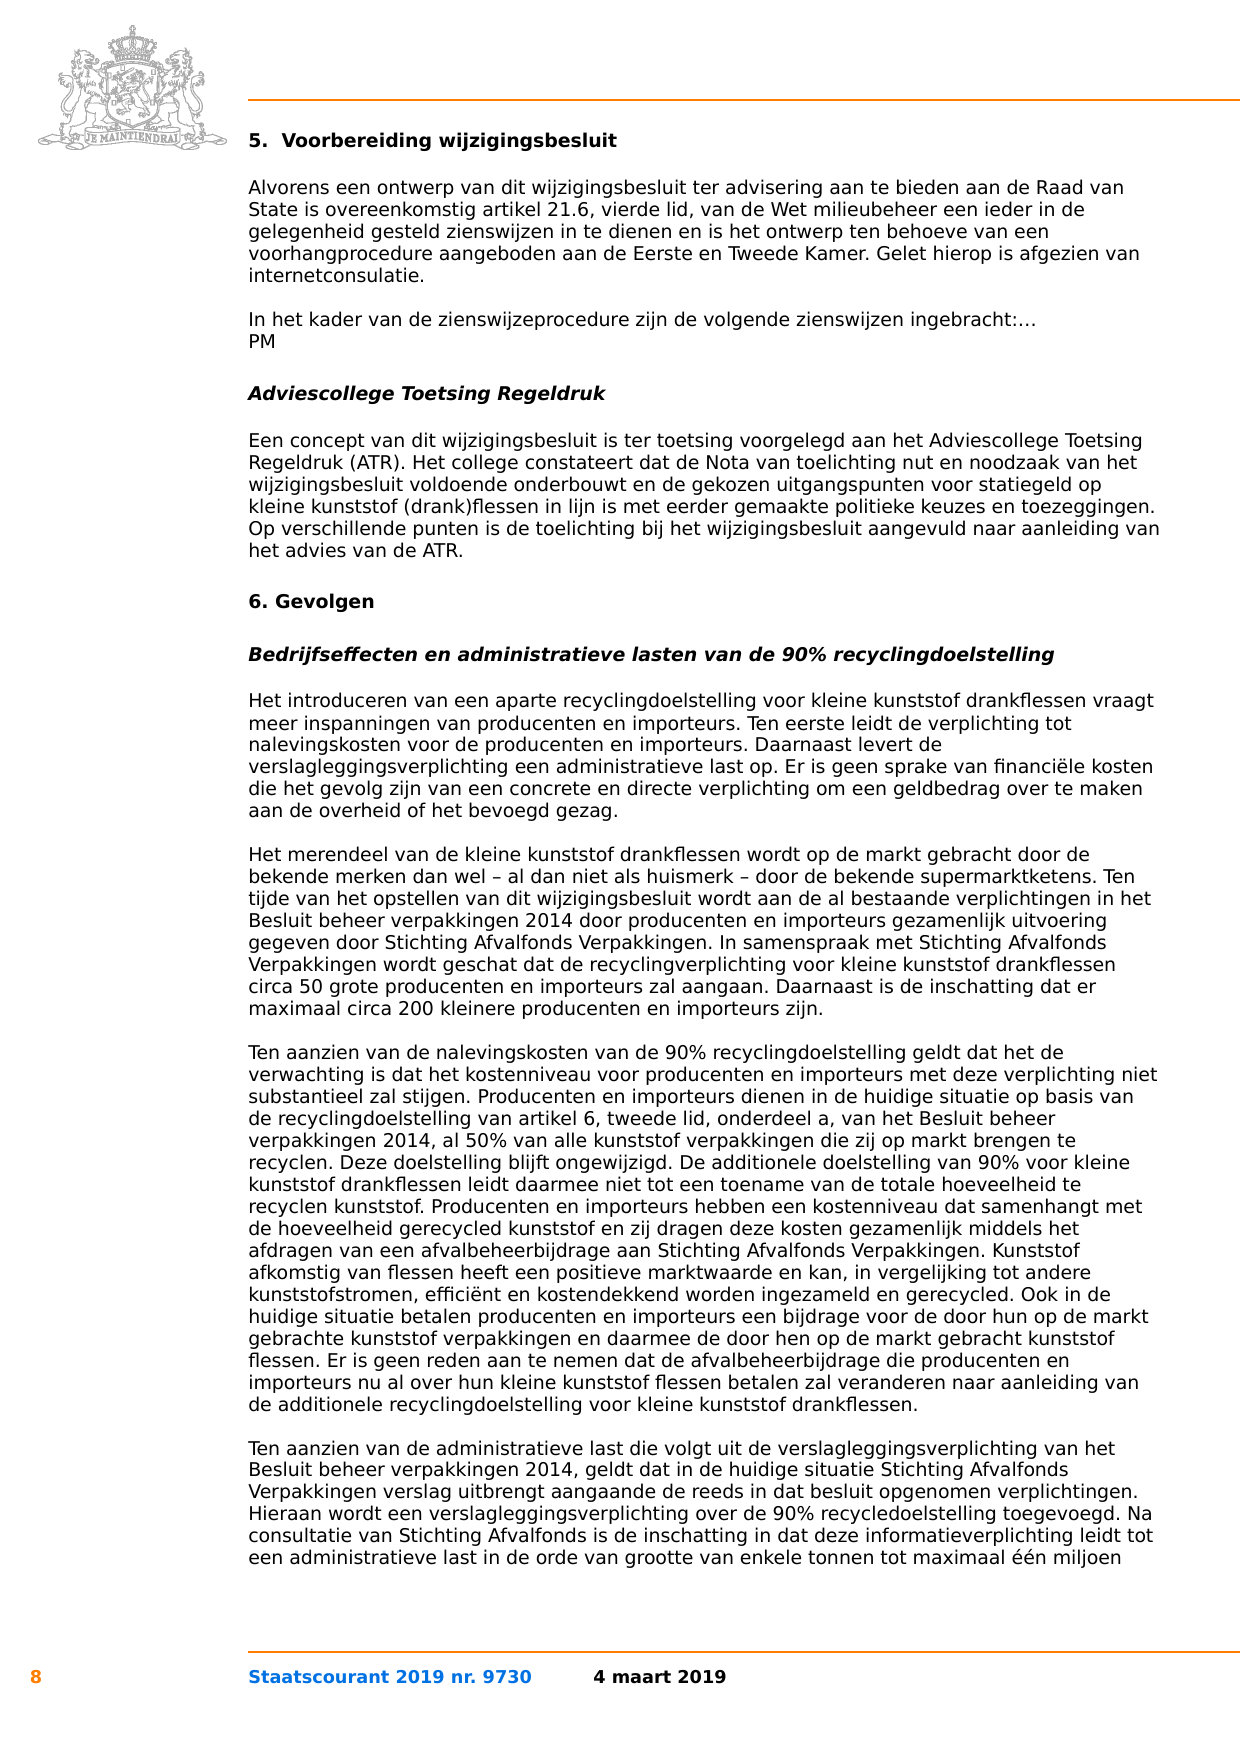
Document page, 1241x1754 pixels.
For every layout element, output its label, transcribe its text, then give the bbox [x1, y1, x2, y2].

text Het merendeel van de kleine kunststof drankflessen wordt op de markt gebracht door de bekende merken dan wel – al dan niet als huismerk – door de bekende supermarktketens. Ten tijde van het opstellen van dit wijzigingsbesluit wordt aan de al bestaande verplichtingen in het Besluit beheer verpakkingen 2014 door producenten en importeurs gezamenlijk uitvoering gegeven door Stichting Afvalfonds Verpakkingen. In samenspraak met Stichting Afvalfonds Verpakkingen wordt geschat dat de recyclingverplichting voor kleine kunststof drankflessen circa 50 grote producenten en importeurs zal aangaan. Daarnaast is de inschatting dat er maximaal circa 200 kleinere producenten en importeurs zijn. [248, 844, 1163, 1020]
text Alvorens een ontwerp van dit wijzigingsbesluit ter advisering aan te bieden aan de Raad van State is overeenkomstig artikel 21.6, vierde lid, van de Wet milieubeheer een ieder in de gelegenheid gesteld zienswijzen in te dienen en is het ontwerp ten behoeve van een voorhangprocedure aangeboden aan de Eerste en Tweede Kamer. Gelet hierop is afgezien van internetconsulatie. [248, 177, 1163, 287]
subtitle 6. Gevolgen [248, 591, 1163, 613]
text Ten aanzien van de nalevingskosten van de 90% recyclingdoelstelling geldt dat het de verwachting is dat het kostenniveau voor producenten en importeurs met deze verplichting niet substantieel zal stijgen. Producenten en importeurs dienen in de huidige situatie op basis van de recyclingdoelstelling van artikel 6, tweede lid, onderdeel a, van het Besluit beheer verpakkingen 2014, al 50% van alle kunststof verpakkingen die zij op markt brengen te recyclen. Deze doelstelling blijft ongewijzigd. De additionele doelstelling van 90% voor kleine kunststof drankflessen leidt daarmee niet tot een toename van de totale hoeveelheid te recyclen kunststof. Producenten en importeurs hebben een kostenniveau dat samenhangt met de hoeveelheid gerecycled kunststof en zij dragen deze kosten gezamenlijk middels het afdragen van een afvalbeheerbijdrage aan Stichting Afvalfonds Verpakkingen. Kunststof afkomstig van flessen heeft een positieve marktwaarde en kan, in vergelijking tot andere kunststofstromen, efficiënt en kostendekkend worden ingezameld en gerecycled. Ook in de huidige situatie betalen producenten en importeurs een bijdrage voor de door hun op de markt gebrachte kunststof verpakkingen en daarmee de door hen op de markt gebracht kunststof flessen. Er is geen reden aan te nemen dat de afvalbeheerbijdrage die producenten en importeurs nu al over hun kleine kunststof flessen betalen zal veranderen naar aanleiding van de additionele recyclingdoelstelling voor kleine kunststof drankflessen. [248, 1042, 1163, 1416]
text PM [248, 331, 1163, 353]
subtitle 5. Voorbereiding wijzigingsbesluit [248, 130, 1163, 152]
text Het introduceren van een aparte recyclingdoelstelling voor kleine kunststof drankflessen vraagt meer inspanningen van producenten en importeurs. Ten eerste leidt de verplichting tot nalevingskosten voor de producenten en importeurs. Daarnaast levert de verslagleggingsverplichting een administratieve last op. Er is geen sprake van financiële kosten die het gevolg zijn van een concrete en directe verplichting om een geldbedrag over te maken aan de overheid of het bevoegd gezag. [248, 690, 1163, 822]
text Een concept van dit wijzigingsbesluit is ter toetsing voorgelegd aan het Adviescollege Toetsing Regeldruk (ATR). Het college constateert dat de Nota van toelichting nut en noodzaak van het wijzigingsbesluit voldoende onderbouwt en de gekozen uitgangspunten voor statiegeld op kleine kunststof (drank)flessen in lijn is met eerder gemaakte politieke keuzes en toezeggingen. Op verschillende punten is de toelichting bij het wijzigingsbesluit aangevuld naar aanleiding van het advies van de ATR. [248, 429, 1163, 561]
text Ten aanzien van de administratieve last die volgt uit de verslagleggingsverplichting van het Besluit beheer verpakkingen 2014, geldt dat in de huidige situatie Stichting Afvalfonds Verpakkingen verslag uitbrengt aangaande de reeds in dat besluit opgenomen verplichtingen. Hieraan wordt een verslagleggingsverplichting over de 90% recycledoelstelling toegevoegd. Na consultatie van Stichting Afvalfonds is de inschatting in dat deze informatieverplichting leidt tot een administratieve last in de orde van grootte van enkele tonnen tot maximaal één miljoen [248, 1437, 1163, 1569]
subtitle Bedrijfseffecten en administratieve lasten van de 90% recyclingdoelstelling [248, 643, 1163, 665]
picture [38, 25, 227, 150]
subtitle Adviescollege Toetsing Regeldruk [248, 383, 1163, 404]
text In het kader van de zienswijzeprocedure zijn de volgende zienswijzen ingebracht:… [248, 309, 1163, 331]
